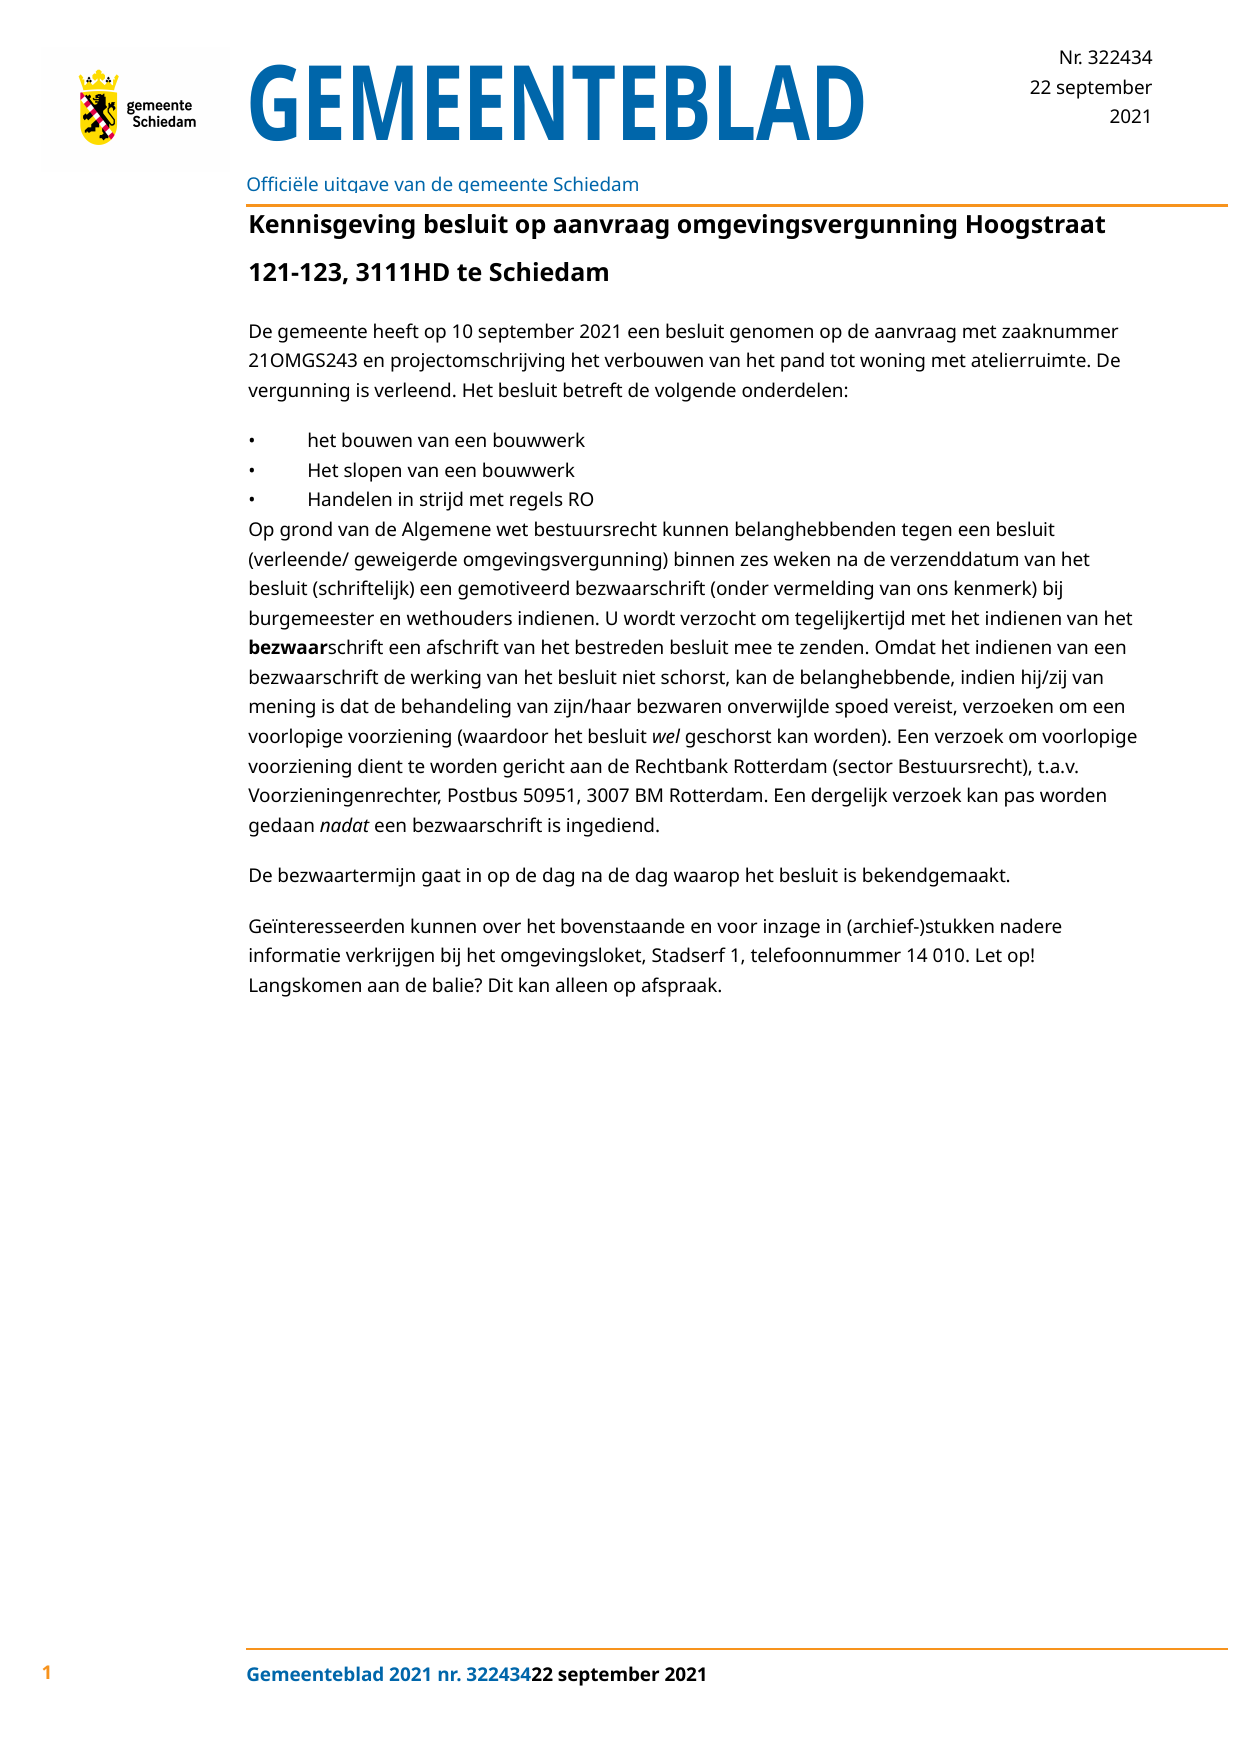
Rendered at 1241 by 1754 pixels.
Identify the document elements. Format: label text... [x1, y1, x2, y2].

list Handelen in strijd met regels RO [248, 487, 1152, 512]
text De gemeente heeft op 10 september 2021 een besluit genomen op de aanvraag met zaaknummer 21OMGS243 en projectomschrijving het verbouwen van het pand tot woning met atelierruimte. De vergunning is verleend. Het besluit betreft de volgende onderdelen: [248, 318, 1152, 403]
list het bouwen van een bouwwerk [248, 427, 1152, 453]
text Op grond van de Algemene wet bestuursrecht kunnen belanghebbenden tegen een besluit (verleende/ geweigerde omgevingsvergunning) binnen zes weken na de verzenddatum van het besluit (schriftelijk) een gemotiveerd bezwaarschrift (onder vermelding van ons kenmerk) bij burgemeester en wethouders indienen. U wordt verzocht om tegelijkertijd met het indienen van het bezwaarschrift een afschrift van het bestreden besluit mee te zenden. Omdat het indienen van een bezwaarschrift de werking van het besluit niet schorst, kan de belanghebbende, indien hij/zij van mening is dat de behandeling van zijn/haar bezwaren onverwijlde spoed vereist, verzoeken om een voorlopige voorziening (waardoor het besluit wel geschorst kan worden). Een verzoek om voorlopige voorziening dient te worden gericht aan de Rechtbank Rotterdam (sector Bestuursrecht), t.a.v. Voorzieningenrechter, Postbus 50951, 3007 BM Rotterdam. Een dergelijk verzoek kan pas worden gedaan nadat een bezwaarschrift is ingediend. [248, 516, 1152, 838]
text Geïnteresseerden kunnen over het bovenstaande en voor inzage in (archief-)stukken nadere informatie verkrijgen bij het omgevingsloket, Stadserf 1, telefoonnummer 14 010. Let op! Langskomen aan de balie? Dit kan alleen op afspraak. [248, 913, 1152, 998]
text Kennisgeving besluit op aanvraag omgevingsvergunning Hoogstraat 121-123, 3111HD te Schiedam [248, 207, 1152, 288]
text De bezwaartermijn gaat in op de dag na de dag waarop het besluit is bekendgemaakt. [248, 862, 1152, 888]
picture [41, 47, 231, 172]
list Het slopen van een bouwwerk [248, 457, 1152, 483]
